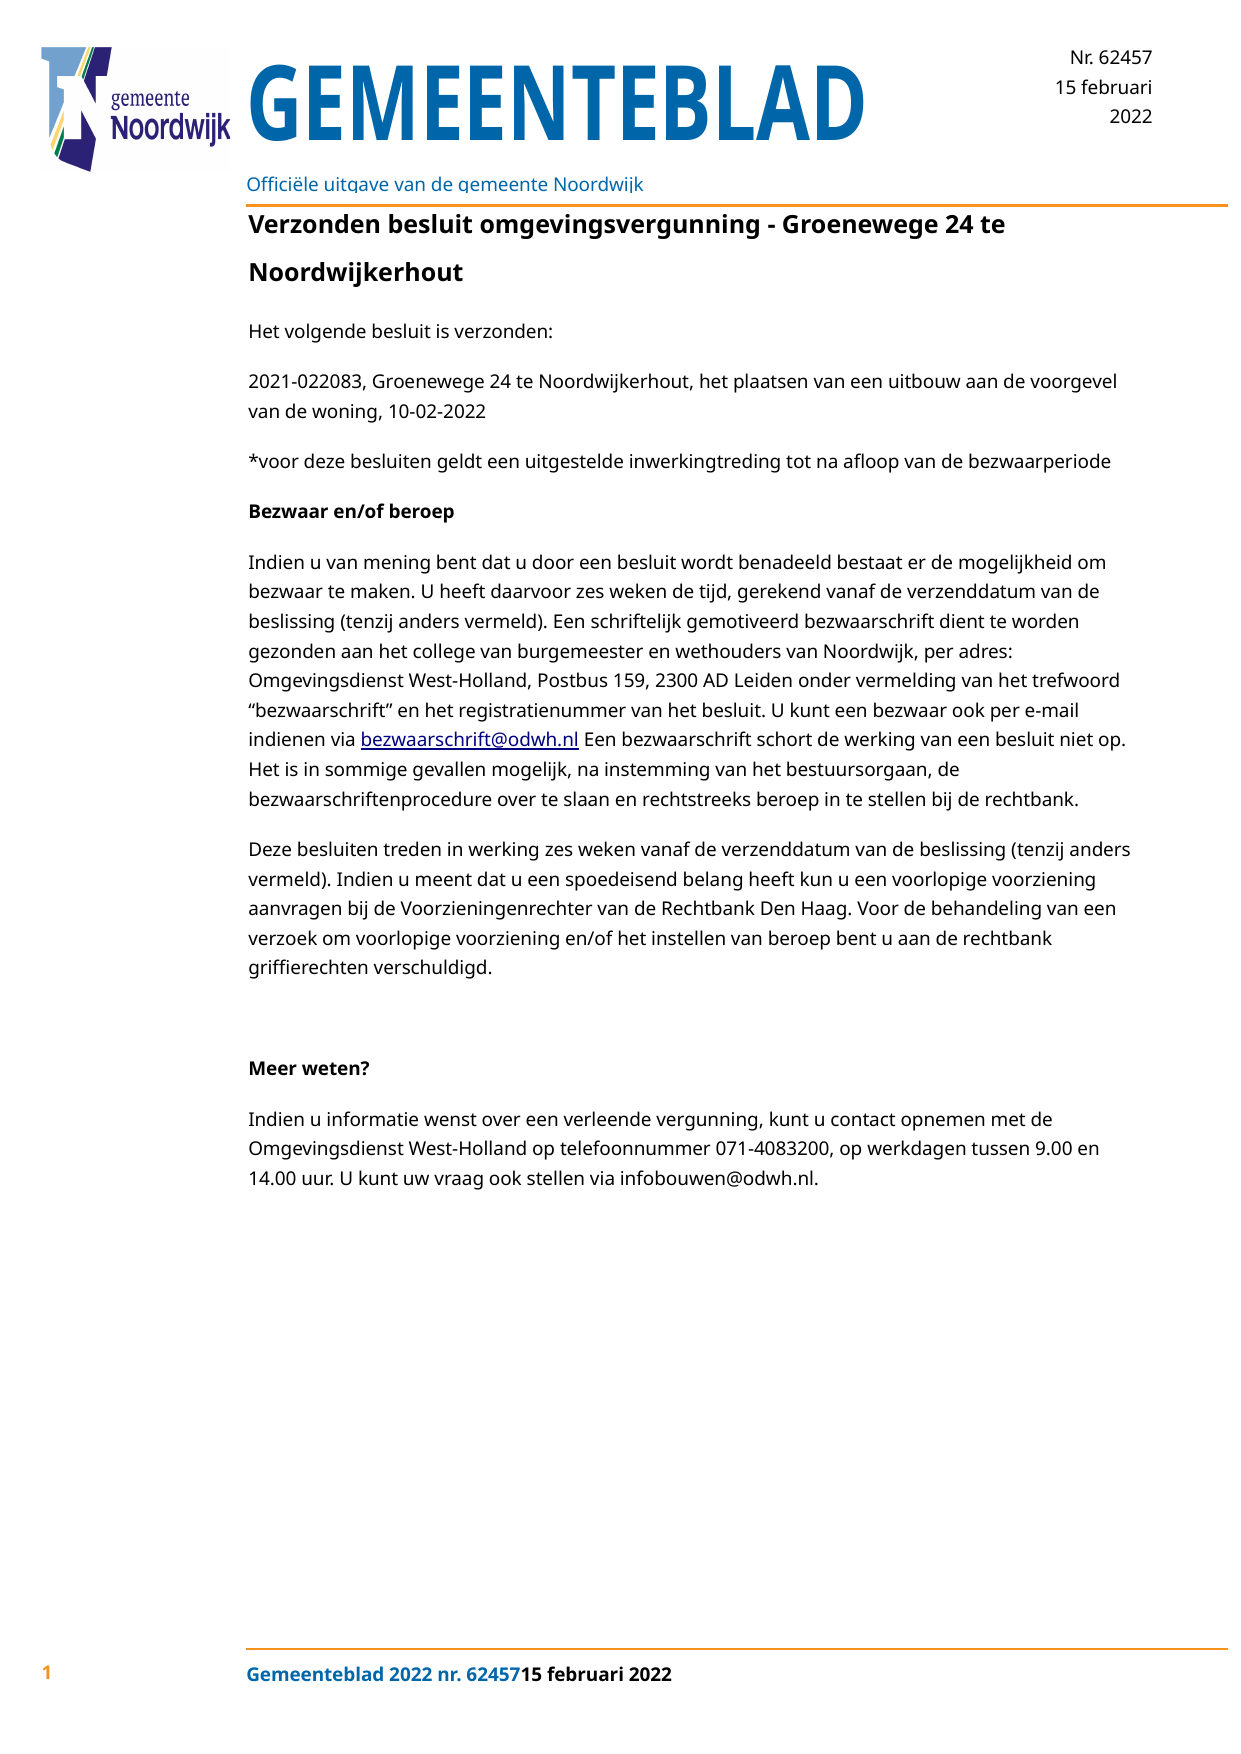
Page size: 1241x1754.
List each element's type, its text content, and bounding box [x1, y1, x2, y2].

picture [41, 47, 231, 172]
text Het volgende besluit is verzonden: [248, 318, 1152, 344]
text Indien u informatie wenst over een verleende vergunning, kunt u contact opnemen met de Omgevingsdienst West-Holland op telefoonnummer 071-4083200, op werkdagen tussen 9.00 en 14.00 uur. U kunt uw vraag ook stellen via infobouwen@odwh.nl. [248, 1106, 1152, 1191]
text Deze besluiten treden in werking zes weken vanaf de verzenddatum van de beslissing (tenzij anders vermeld). Indien u meent dat u een spoedeisend belang heeft kun u een voorlopige voorziening aanvragen bij de Voorzieningenrechter van de Rechtbank Den Haag. Voor de behandeling van een verzoek om voorlopige voorziening en/of het instellen van beroep bent u aan de rechtbank griffierechten verschuldigd. [248, 836, 1152, 980]
text 2021-022083, Groenewege 24 te Noordwijkerhout, het plaatsen van een uitbouw aan de voorgevel van de woning, 10-02-2022 [248, 368, 1152, 424]
text Bezwaar en/of beroep [248, 499, 1152, 524]
text *voor deze besluiten geldt een uitgestelde inwerkingtreding tot na afloop van de bezwaarperiode [248, 448, 1152, 474]
text Meer weten? [248, 1055, 1152, 1081]
text Verzonden besluit omgevingsvergunning - Groenewege 24 te Noordwijkerhout [248, 207, 1152, 288]
text Indien u van mening bent dat u door een besluit wordt benadeeld bestaat er de mogelijkheid om bezwaar te maken. U heeft daarvoor zes weken de tijd, gerekend vanaf de verzenddatum van de beslissing (tenzij anders vermeld). Een schriftelijk gemotiveerd bezwaarschrift dient te worden gezonden aan het college van burgemeester en wethouders van Noordwijk, per adres: Omgevingsdienst West-Holland, Postbus 159, 2300 AD Leiden onder vermelding van het trefwoord “bezwaarschrift” en het registratienummer van het besluit. U kunt een bezwaar ook per e-mail indienen via bezwaarschrift@odwh.nl Een bezwaarschrift schort de werking van een besluit niet op. Het is in sommige gevallen mogelijk, na instemming van het bestuursorgaan, de bezwaarschriftenprocedure over te slaan en rechtstreeks beroep in te stellen bij de rechtbank. [248, 549, 1152, 812]
